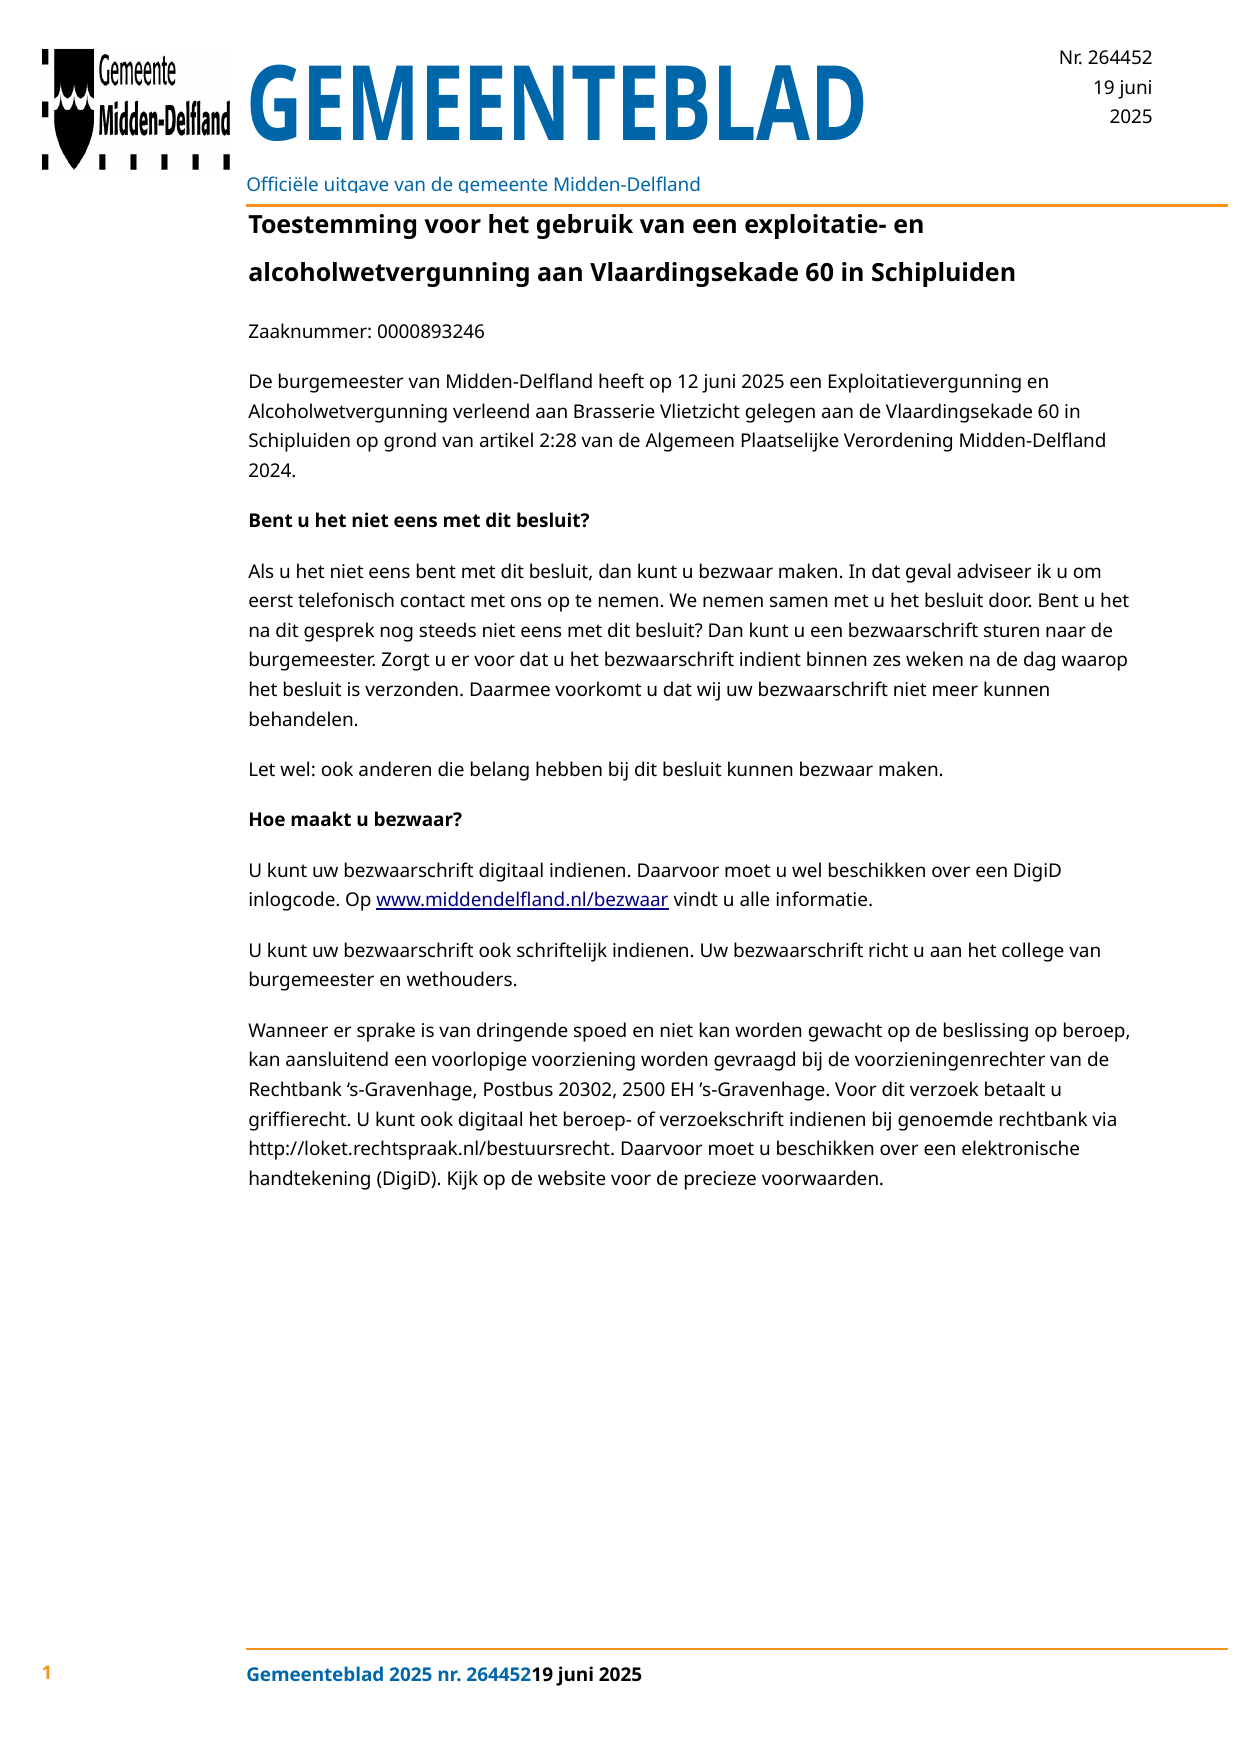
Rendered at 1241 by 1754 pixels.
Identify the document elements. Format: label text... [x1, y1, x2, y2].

text Bent u het niet eens met dit besluit? [248, 507, 1152, 533]
text Hoe maakt u bezwaar? [248, 807, 1152, 832]
text U kunt uw bezwaarschrift digitaal indienen. Daarvoor moet u wel beschikken over een DigiD inlogcode. Op www.middendelfland.nl/bezwaar vindt u alle informatie. [248, 857, 1152, 912]
text Toestemming voor het gebruik van een exploitatie- en alcoholwetvergunning aan Vlaardingsekade 60 in Schipluiden [248, 207, 1152, 288]
text Wanneer er sprake is van dringende spoed en niet kan worden gewacht op de beslissing op beroep, kan aansluitend een voorlopige voorziening worden gevraagd bij de voorzieningenrechter van de Rechtbank ‘s-Gravenhage, Postbus 20302, 2500 EH ’s-Gravenhage. Voor dit verzoek betaalt u griffierecht. U kunt ook digitaal het beroep- of verzoekschrift indienen bij genoemde rechtbank via http://loket.rechtspraak.nl/bestuursrecht. Daarvoor moet u beschikken over een elektronische handtekening (DigiD). Kijk op de website voor de precieze voorwaarden. [248, 1017, 1152, 1191]
text Als u het niet eens bent met dit besluit, dan kunt u bezwaar maken. In dat geval adviseer ik u om eerst telefonisch contact met ons op te nemen. We nemen samen met u het besluit door. Bent u het na dit gesprek nog steeds niet eens met dit besluit? Dan kunt u een bezwaarschrift sturen naar de burgemeester. Zorgt u er voor dat u het bezwaarschrift indient binnen zes weken na de dag waarop het besluit is verzonden. Daarmee voorkomt u dat wij uw bezwaarschrift niet meer kunnen behandelen. [248, 558, 1152, 732]
picture [41, 47, 231, 172]
text De burgemeester van Midden-Delfland heeft op 12 juni 2025 een Exploitatievergunning en Alcoholwetvergunning verleend aan Brasserie Vlietzicht gelegen aan de Vlaardingsekade 60 in Schipluiden op grond van artikel 2:28 van de Algemeen Plaatselijke Verordening Midden-Delfland 2024. [248, 368, 1152, 483]
text Let wel: ook anderen die belang hebben bij dit besluit kunnen bezwaar maken. [248, 756, 1152, 782]
text Zaaknummer: 0000893246 [248, 318, 1152, 344]
text U kunt uw bezwaarschrift ook schriftelijk indienen. Uw bezwaarschrift richt u aan het college van burgemeester en wethouders. [248, 937, 1152, 992]
